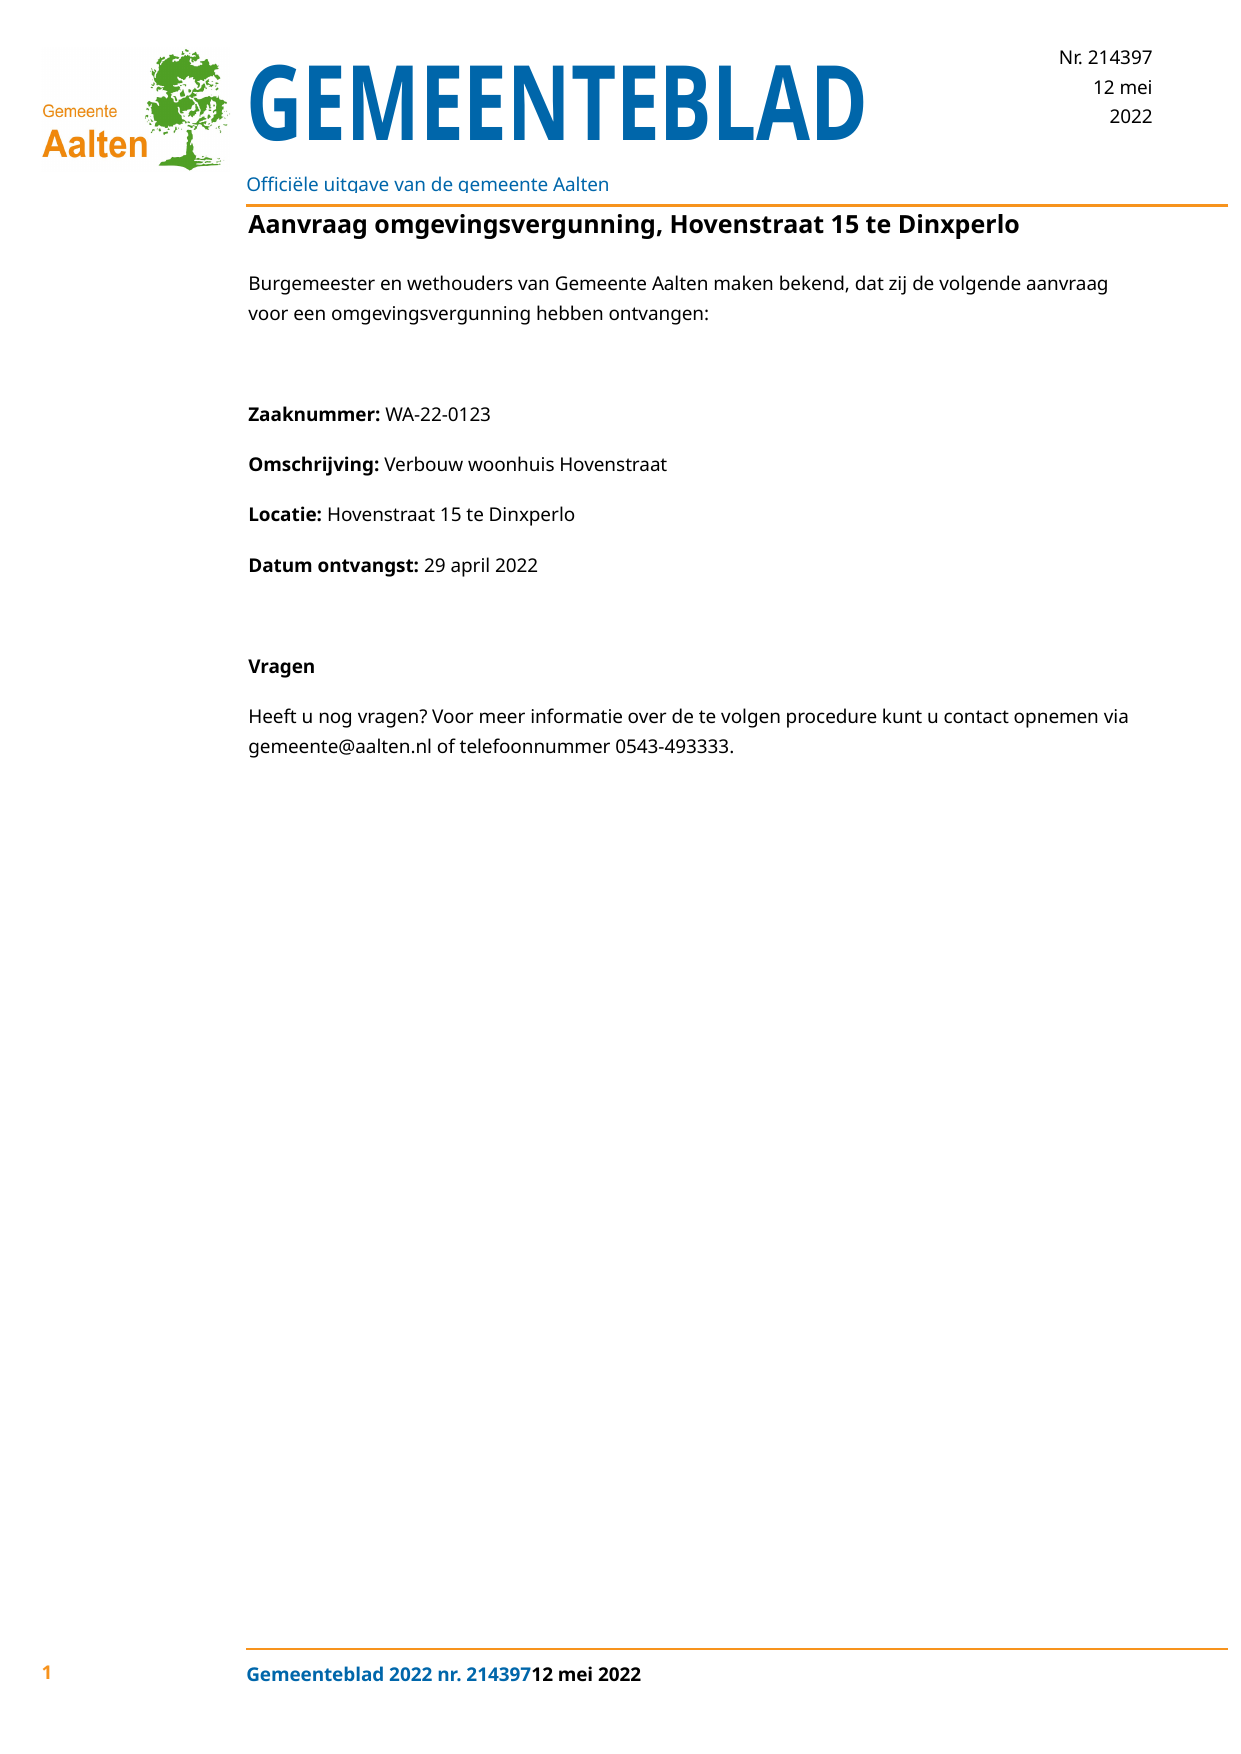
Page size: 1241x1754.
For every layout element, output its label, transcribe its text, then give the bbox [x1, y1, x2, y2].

text Omschrijving: Verbouw woonhuis Hovenstraat [248, 451, 1152, 477]
text Datum ontvangst: 29 april 2022 [248, 552, 1152, 578]
picture [41, 47, 231, 172]
text Burgemeester en wethouders van Gemeente Aalten maken bekend, dat zij de volgende aanvraag voor een omgevingsvergunning hebben ontvangen: [248, 270, 1152, 326]
text Vragen [248, 653, 1152, 678]
text Aanvraag omgevingsvergunning, Hovenstraat 15 te Dinxperlo [248, 207, 1152, 241]
text Locatie: Hovenstraat 15 te Dinxperlo [248, 502, 1152, 527]
text Heeft u nog vragen? Voor meer informatie over de te volgen procedure kunt u contact opnemen via gemeente@aalten.nl of telefoonnummer 0543-493333. [248, 703, 1152, 758]
text Zaaknummer: WA-22-0123 [248, 401, 1152, 426]
